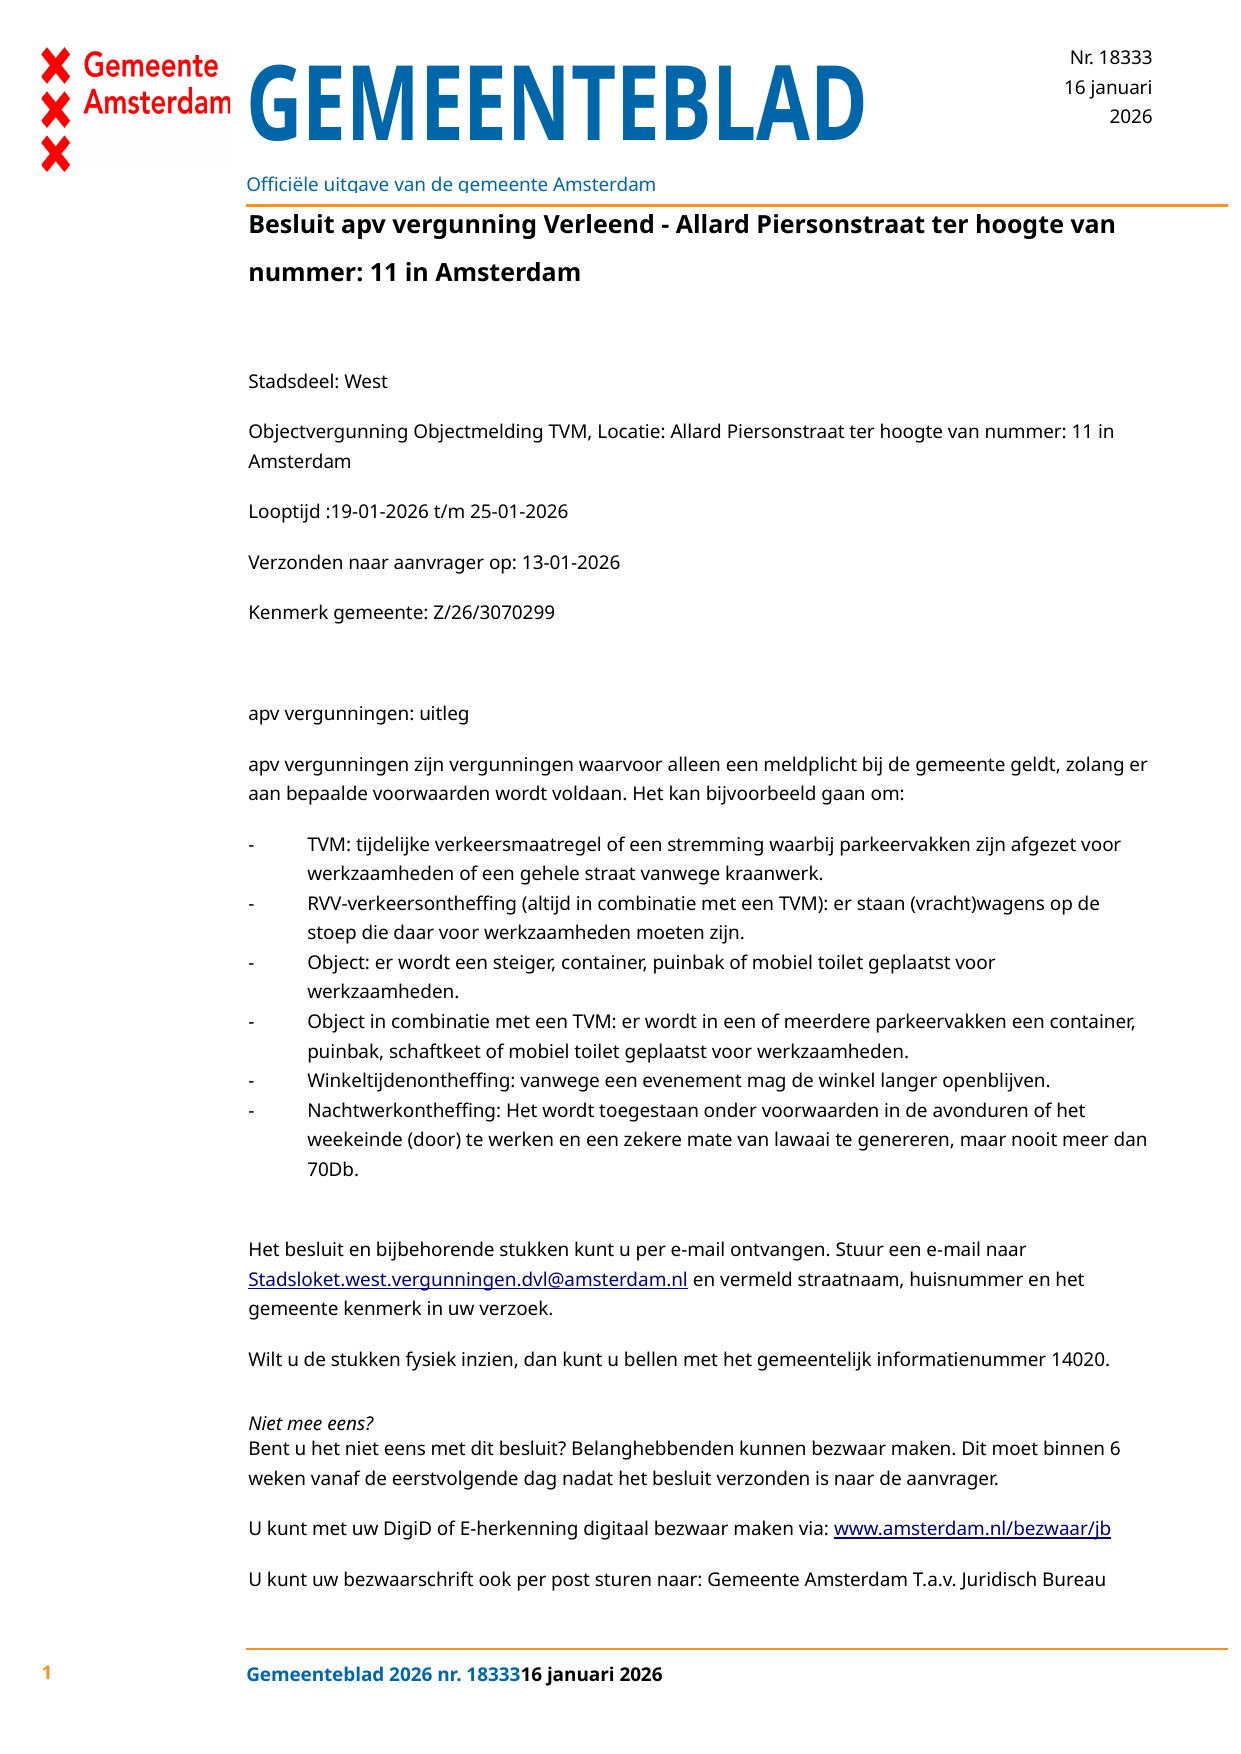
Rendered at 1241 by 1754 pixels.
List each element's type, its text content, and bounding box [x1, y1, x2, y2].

list Object in combinatie met een TVM: er wordt in een of meerdere parkeervakken een container, puinbak, schaftkeet of mobiel toilet geplaatst voor werkzaamheden. [248, 1008, 1152, 1064]
text Niet mee eens? [248, 1410, 1152, 1436]
text Stadsdeel: West [248, 368, 1152, 394]
text U kunt uw bezwaarschrift ook per post sturen naar: Gemeente Amsterdam T.a.v. Juridisch Bureau [248, 1566, 1152, 1592]
text Bent u het niet eens met dit besluit? Belanghebbenden kunnen bezwaar maken. Dit moet binnen 6 weken vanaf de eerstvolgende dag nadat het besluit verzonden is naar de aanvrager. [248, 1436, 1152, 1491]
text Het besluit en bijbehorende stukken kunt u per e-mail ontvangen. Stuur een e-mail naar Stadsloket.west.vergunningen.dvl@amsterdam.nl en vermeld straatnaam, huisnummer en het gemeente kenmerk in uw verzoek. [248, 1236, 1152, 1321]
text apv vergunningen: uitleg [248, 700, 1152, 726]
text apv vergunningen zijn vergunningen waarvoor alleen een meldplicht bij de gemeente geldt, zolang er aan bepaalde voorwaarden wordt voldaan. Het kan bijvoorbeeld gaan om: [248, 751, 1152, 806]
text Besluit apv vergunning Verleend - Allard Piersonstraat ter hoogte van nummer: 11 in Amsterdam [248, 207, 1152, 288]
picture [41, 47, 231, 172]
text Kenmerk gemeente: Z/26/3070299 [248, 599, 1152, 625]
text Looptijd :19-01-2026 t/m 25-01-2026 [248, 499, 1152, 524]
list RVV-verkeersontheffing (altijd in combinatie met een TVM): er staan (vracht)wagens op de stoep die daar voor werkzaamheden moeten zijn. [248, 890, 1152, 945]
list TVM: tijdelijke verkeersmaatregel of een stremming waarbij parkeervakken zijn afgezet voor werkzaamheden of een gehele straat vanwege kraanwerk. [248, 831, 1152, 886]
text Wilt u de stukken fysiek inzien, dan kunt u bellen met het gemeentelijk informatienummer 14020. [248, 1346, 1152, 1372]
text Objectvergunning Objectmelding TVM, Locatie: Allard Piersonstraat ter hoogte van nummer: 11 in Amsterdam [248, 419, 1152, 474]
text Verzonden naar aanvrager op: 13-01-2026 [248, 549, 1152, 575]
list Object: er wordt een steiger, container, puinbak of mobiel toilet geplaatst voor werkzaamheden. [248, 949, 1152, 1004]
list Nachtwerkontheffing: Het wordt toegestaan onder voorwaarden in de avonduren of het weekeinde (door) te werken en een zekere mate van lawaai te genereren, maar nooit meer dan 70Db. [248, 1097, 1152, 1182]
list Winkeltijdenontheffing: vanwege een evenement mag de winkel langer openblijven. [248, 1067, 1152, 1093]
text U kunt met uw DigiD of E-herkenning digitaal bezwaar maken via: www.amsterdam.nl/bezwaar/jb [248, 1516, 1152, 1541]
